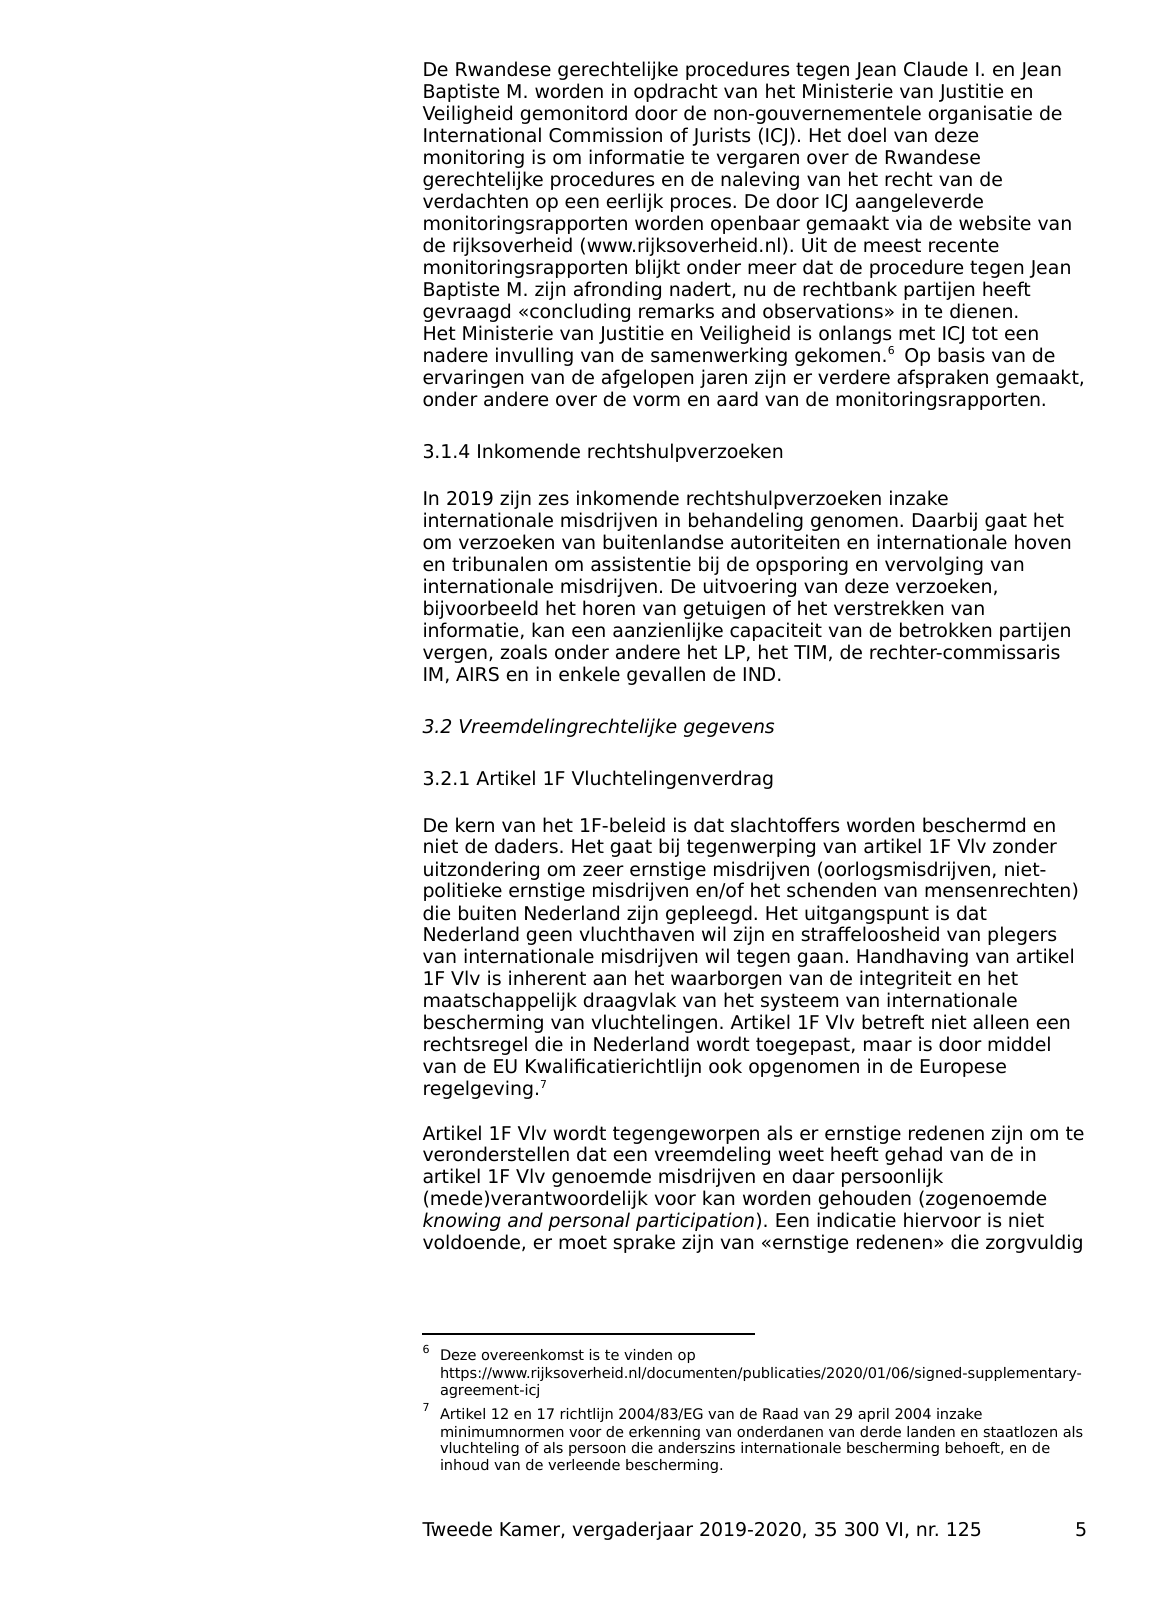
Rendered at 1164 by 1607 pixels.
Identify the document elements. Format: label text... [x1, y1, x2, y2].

text De Rwandese gerechtelijke procedures tegen Jean Claude I. en Jean Baptiste M. worden in opdracht van het Ministerie van Justitie en Veiligheid gemonitord door de non-gouvernementele organisatie de International Commission of Jurists (ICJ). Het doel van deze monitoring is om informatie te vergaren over de Rwandese gerechtelijke procedures en de naleving van het recht van de verdachten op een eerlijk proces. De door ICJ aangeleverde monitoringsrapporten worden openbaar gemaakt via de website van de rijksoverheid (www.rijksoverheid.nl). Uit de meest recente monitoringsrapporten blijkt onder meer dat de procedure tegen Jean Baptiste M. zijn afronding nadert, nu de rechtbank partijen heeft gevraagd «concluding remarks and observations» in te dienen. [422, 59, 1087, 323]
text Deze overeenkomst is te vinden op https://www.rijksoverheid.nl/documenten/publicaties/2020/01/06/signed-supplementary-agreement-icj [422, 1343, 1087, 1399]
subtitle 3.2 Vreemdelingrechtelijke gegevens [422, 716, 1087, 737]
text Het Ministerie van Justitie en Veiligheid is onlangs met ICJ tot een nadere invulling van de samenwerking gekomen. Op basis van de ervaringen van de afgelopen jaren zijn er verdere afspraken gemaakt, onder andere over de vorm en aard van de monitoringsrapporten. [422, 323, 1087, 411]
text Artikel 1F Vlv wordt tegengeworpen als er ernstige redenen zijn om te veronderstellen dat een vreemdeling weet heeft gehad van de in artikel 1F Vlv genoemde misdrijven en daar persoonlijk (mede)verantwoordelijk voor kan worden gehouden (zogenoemde knowing and personal participation). Een indicatie hiervoor is niet voldoende, er moet sprake zijn van «ernstige redenen» die zorgvuldig [422, 1122, 1087, 1254]
text De kern van het 1F-beleid is dat slachtoffers worden beschermd en niet de daders. Het gaat bij tegenwerping van artikel 1F Vlv zonder uitzondering om zeer ernstige misdrijven (oorlogsmisdrijven, niet-politieke ernstige misdrijven en/of het schenden van mensenrechten) die buiten Nederland zijn gepleegd. Het uitgangspunt is dat Nederland geen vluchthaven wil zijn en straffeloosheid van plegers van internationale misdrijven wil tegen gaan. Handhaving van artikel 1F Vlv is inherent aan het waarborgen van de integriteit en het maatschappelijk draagvlak van het systeem van internationale bescherming van vluchtelingen. Artikel 1F Vlv betreft niet alleen een rechtsregel die in Nederland wordt toegepast, maar is door middel van de EU Kwalificatierichtlijn ook opgenomen in de Europese regelgeving. [422, 814, 1087, 1100]
text Artikel 12 en 17 richtlijn 2004/83/EG van de Raad van 29 april 2004 inzake minimumnormen voor de erkenning van onderdanen van derde landen en staatlozen als vluchteling of als persoon die anderszins internationale bescherming behoeft, en de inhoud van de verleende bescherming. [422, 1402, 1087, 1474]
text In 2019 zijn zes inkomende rechtshulpverzoeken inzake internationale misdrijven in behandeling genomen. Daarbij gaat het om verzoeken van buitenlandse autoriteiten en internationale hoven en tribunalen om assistentie bij de opsporing en vervolging van internationale misdrijven. De uitvoering van deze verzoeken, bijvoorbeeld het horen van getuigen of het verstrekken van informatie, kan een aanzienlijke capaciteit van de betrokken partijen vergen, zoals onder andere het LP, het TIM, de rechter-commissaris IM, AIRS en in enkele gevallen de IND. [422, 488, 1087, 686]
subtitle 3.1.4 Inkomende rechtshulpverzoeken [422, 441, 1087, 463]
subtitle 3.2.1 Artikel 1F Vluchtelingenverdrag [422, 767, 1087, 789]
